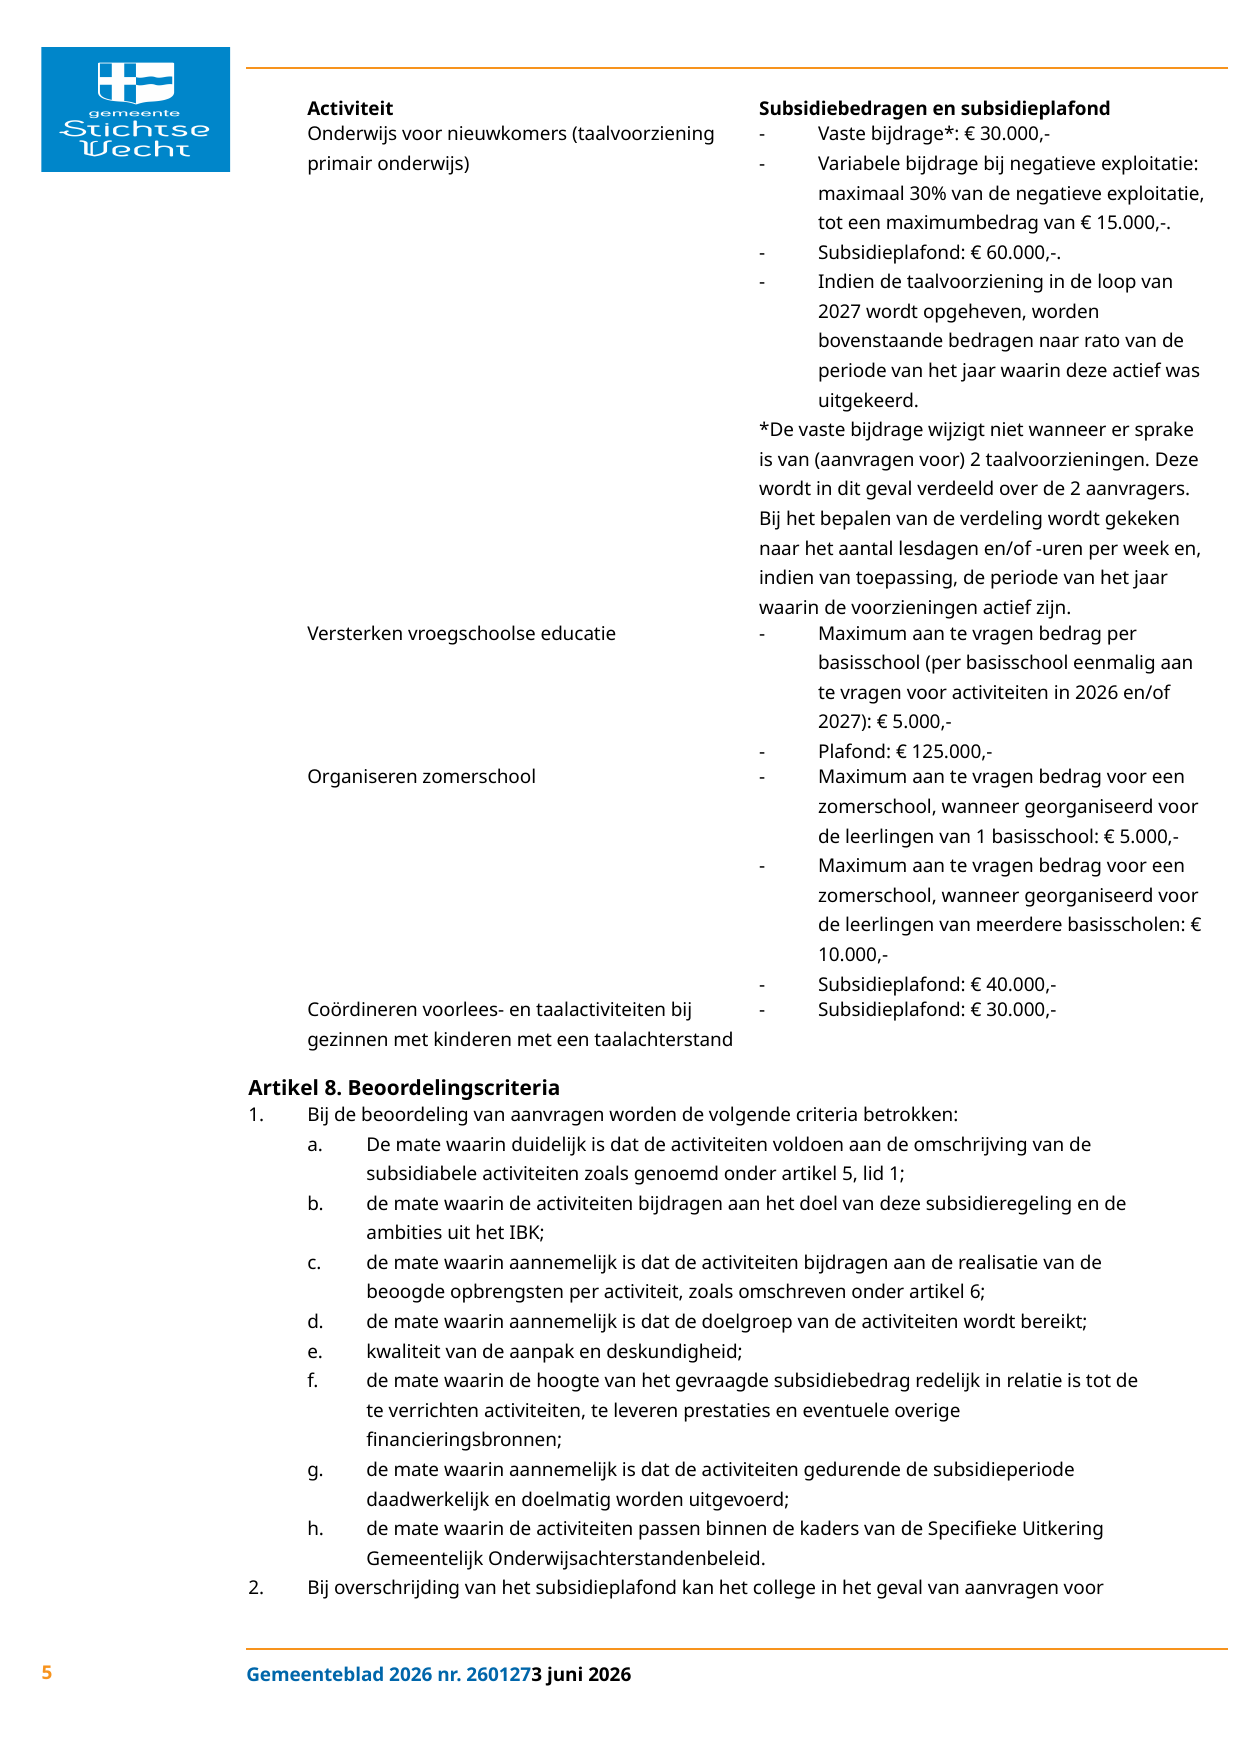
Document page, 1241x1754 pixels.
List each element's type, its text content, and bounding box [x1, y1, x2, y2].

table_cell Coördineren voorlees- en taalactiviteiten bij gezinnen met kinderen met een taalachterstand [307, 997, 759, 1052]
list Bij de beoordeling van aanvragen worden de volgende criteria betrokken: [248, 1101, 1152, 1127]
table_cell Organiseren zomerschool [307, 764, 759, 997]
table_header Subsidiebedragen en subsidieplafond [759, 95, 1211, 121]
table_header Activiteit [307, 95, 759, 121]
table_cell Onderwijs voor nieuwkomers (taalvoorziening primair onderwijs) [307, 121, 759, 620]
list de mate waarin aannemelijk is dat de activiteiten gedurende de subsidieperiode daadwerkelijk en doelmatig worden uitgevoerd; [307, 1456, 1152, 1512]
list De mate waarin duidelijk is dat de activiteiten voldoen aan de omschrijving van de subsidiabele activiteiten zoals genoemd onder artikel 5, lid 1; [307, 1131, 1152, 1186]
text Artikel 8. Beoordelingscriteria [248, 1073, 1152, 1101]
table_cell Maximum aan te vragen bedrag voor een zomerschool, wanneer georganiseerd voor de leerlingen van 1 basisschool: € 5.000,- Maximum aan te vragen bedrag voor een zomerschool, wanneer georganiseerd voor de leerlingen van meerdere basisscholen: € 10.000,- Subsidieplafond: € 40.000,- [759, 764, 1211, 997]
list de mate waarin de activiteiten passen binnen de kaders van de Specifieke Uitkering Gemeentelijk Onderwijsachterstandenbeleid. [307, 1515, 1152, 1571]
list de mate waarin aannemelijk is dat de activiteiten bijdragen aan de realisatie van de beoogde opbrengsten per activiteit, zoals omschreven onder artikel 6; [307, 1249, 1152, 1304]
picture [137, 63, 174, 103]
table_cell Maximum aan te vragen bedrag per basisschool (per basisschool eenmalig aan te vragen voor activiteiten in 2026 en/of 2027): € 5.000,- Plafond: € 125.000,- [759, 620, 1211, 764]
picture [99, 63, 135, 101]
table_cell Versterken vroegschoolse educatie [307, 620, 759, 764]
table_cell Vaste bijdrage*: € 30.000,- Variabele bijdrage bij negatieve exploitatie: maximaal 30% van de negatieve exploitatie, tot een maximumbedrag van € 15.000,-. Subsidieplafond: € 60.000,-. Indien de taalvoorziening in de loop van 2027 wordt opgeheven, worden bovenstaande bedragen naar rato van de periode van het jaar waarin deze actief was uitgekeerd. *De vaste bijdrage wijzigt niet wanneer er sprake is van (aanvragen voor) 2 taalvoorzieningen. Deze wordt in dit geval verdeeld over de 2 aanvragers. Bij het bepalen van de verdeling wordt gekeken naar het aantal lesdagen en/of -uren per week en, indien van toepassing, de periode van het jaar waarin de voorzieningen actief zijn. [759, 121, 1211, 620]
list kwaliteit van de aanpak en deskundigheid; [307, 1338, 1152, 1364]
list de mate waarin de hoogte van het gevraagde subsidiebedrag redelijk in relatie is tot de te verrichten activiteiten, te leveren prestaties en eventuele overige financieringsbronnen; [307, 1367, 1152, 1452]
table_cell Subsidieplafond: € 30.000,- [759, 997, 1211, 1052]
list Bij overschrijding van het subsidieplafond kan het college in het geval van aanvragen voor [248, 1574, 1152, 1600]
list de mate waarin de activiteiten bijdragen aan het doel van deze subsidieregeling en de ambities uit het IBK; [307, 1190, 1152, 1245]
list de mate waarin aannemelijk is dat de doelgroep van de activiteiten wordt bereikt; [307, 1308, 1152, 1334]
